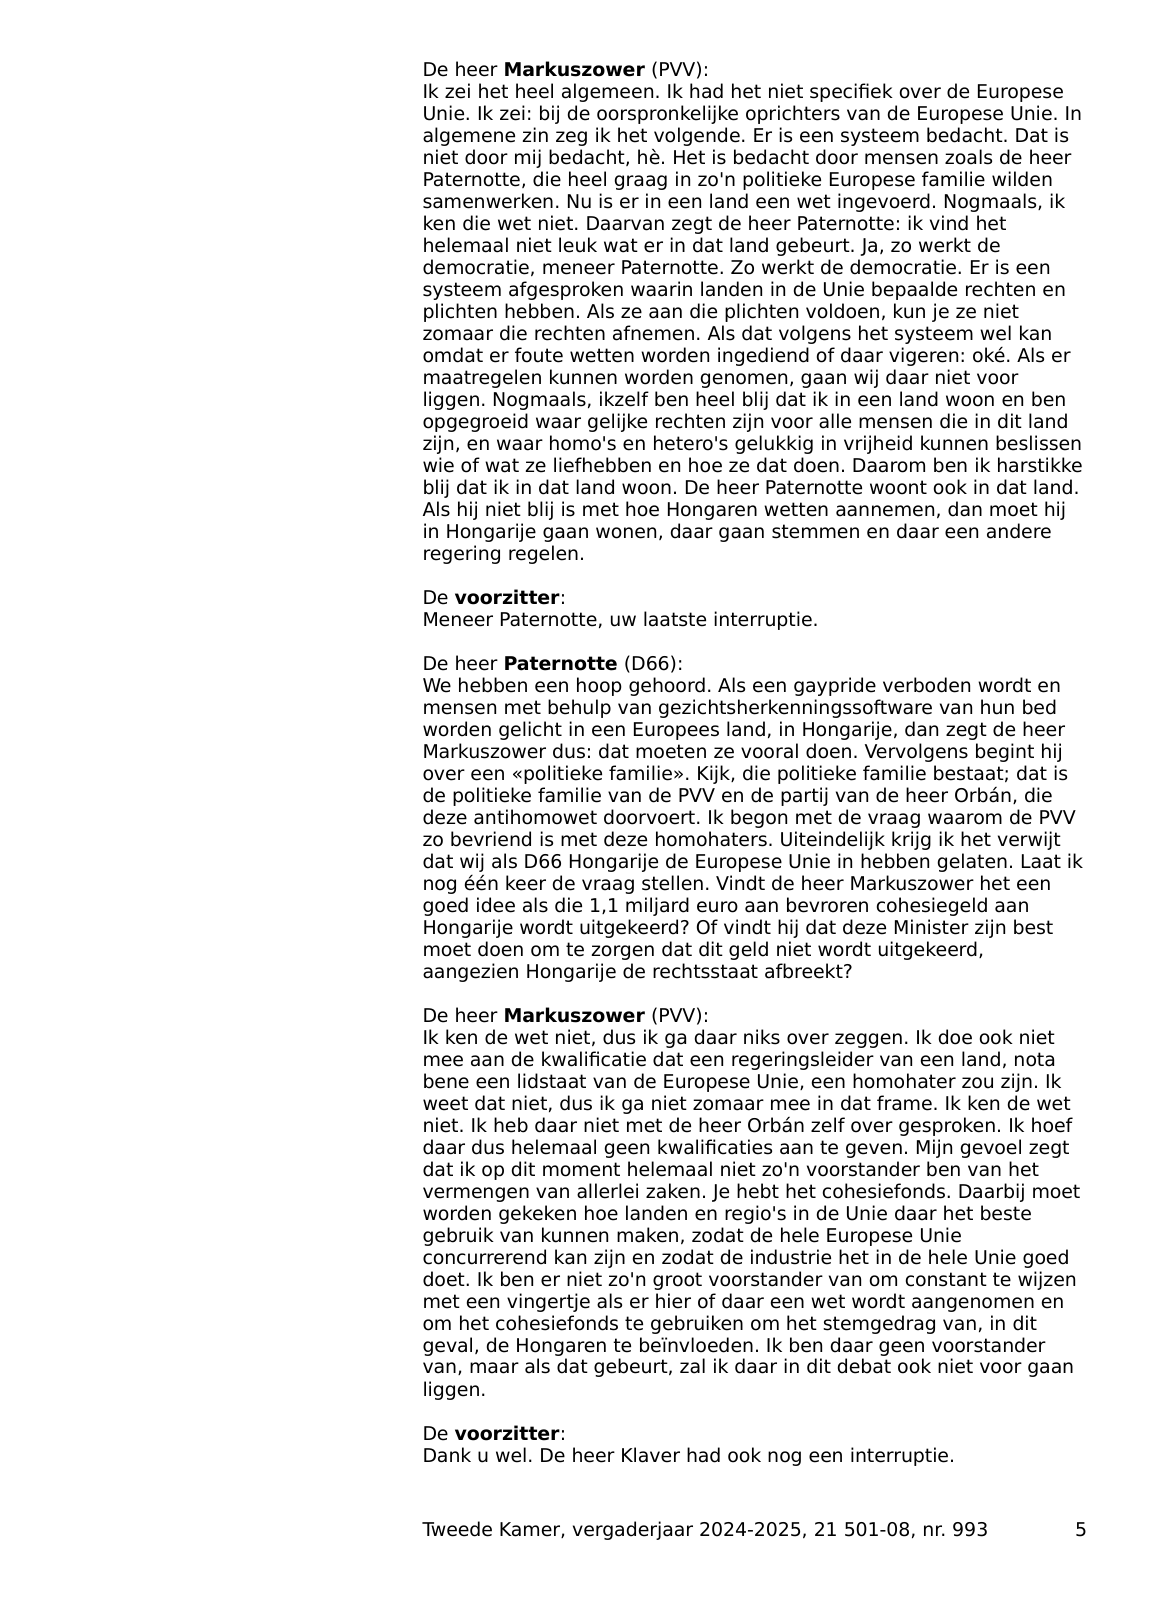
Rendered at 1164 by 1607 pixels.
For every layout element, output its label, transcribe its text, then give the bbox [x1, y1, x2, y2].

text We hebben een hoop gehoord. Als een gaypride verboden wordt en mensen met behulp van gezichtsherkenningssoftware van hun bed worden gelicht in een Europees land, in Hongarije, dan zegt de heer Markuszower dus: dat moeten ze vooral doen. Vervolgens begint hij over een «politieke familie». Kijk, die politieke familie bestaat; dat is de politieke familie van de PVV en de partij van de heer Orbán, die deze antihomowet doorvoert. Ik begon met de vraag waarom de PVV zo bevriend is met deze homohaters. Uiteindelijk krijg ik het verwijt dat wij als D66 Hongarije de Europese Unie in hebben gelaten. Laat ik nog één keer de vraag stellen. Vindt de heer Markuszower het een goed idee als die 1,1 miljard euro aan bevroren cohesiegeld aan Hongarije wordt uitgekeerd? Of vindt hij dat deze Minister zijn best moet doen om te zorgen dat dit geld niet wordt uitgekeerd, aangezien Hongarije de rechtsstaat afbreekt? [422, 675, 1087, 983]
text Meneer Paternotte, uw laatste interruptie. [422, 609, 1087, 631]
text Ik zei het heel algemeen. Ik had het niet specifiek over de Europese Unie. Ik zei: bij de oorspronkelijke oprichters van de Europese Unie. In algemene zin zeg ik het volgende. Er is een systeem bedacht. Dat is niet door mij bedacht, hè. Het is bedacht door mensen zoals de heer Paternotte, die heel graag in zo'n politieke Europese familie wilden samenwerken. Nu is er in een land een wet ingevoerd. Nogmaals, ik ken die wet niet. Daarvan zegt de heer Paternotte: ik vind het helemaal niet leuk wat er in dat land gebeurt. Ja, zo werkt de democratie, meneer Paternotte. Zo werkt de democratie. Er is een systeem afgesproken waarin landen in de Unie bepaalde rechten en plichten hebben. Als ze aan die plichten voldoen, kun je ze niet zomaar die rechten afnemen. Als dat volgens het systeem wel kan omdat er foute wetten worden ingediend of daar vigeren: oké. Als er maatregelen kunnen worden genomen, gaan wij daar niet voor liggen. Nogmaals, ikzelf ben heel blij dat ik in een land woon en ben opgegroeid waar gelijke rechten zijn voor alle mensen die in dit land zijn, en waar homo's en hetero's gelukkig in vrijheid kunnen beslissen wie of wat ze liefhebben en hoe ze dat doen. Daarom ben ik harstikke blij dat ik in dat land woon. De heer Paternotte woont ook in dat land. Als hij niet blij is met hoe Hongaren wetten aannemen, dan moet hij in Hongarije gaan wonen, daar gaan stemmen en daar een andere regering regelen. [422, 81, 1087, 564]
text De voorzitter: [422, 587, 1087, 609]
text De voorzitter: [422, 1423, 1087, 1444]
text De heer Markuszower (PVV): [422, 59, 1087, 81]
text Ik ken de wet niet, dus ik ga daar niks over zeggen. Ik doe ook niet mee aan de kwalificatie dat een regeringsleider van een land, nota bene een lidstaat van de Europese Unie, een homohater zou zijn. Ik weet dat niet, dus ik ga niet zomaar mee in dat frame. Ik ken de wet niet. Ik heb daar niet met de heer Orbán zelf over gesproken. Ik hoef daar dus helemaal geen kwalificaties aan te geven. Mijn gevoel zegt dat ik op dit moment helemaal niet zo'n voorstander ben van het vermengen van allerlei zaken. Je hebt het cohesiefonds. Daarbij moet worden gekeken hoe landen en regio's in de Unie daar het beste gebruik van kunnen maken, zodat de hele Europese Unie concurrerend kan zijn en zodat de industrie het in de hele Unie goed doet. Ik ben er niet zo'n groot voorstander van om constant te wijzen met een vingertje als er hier of daar een wet wordt aangenomen en om het cohesiefonds te gebruiken om het stemgedrag van, in dit geval, de Hongaren te beïnvloeden. Ik ben daar geen voorstander van, maar als dat gebeurt, zal ik daar in dit debat ook niet voor gaan liggen. [422, 1027, 1087, 1400]
text De heer Markuszower (PVV): [422, 1005, 1087, 1027]
text Dank u wel. De heer Klaver had ook nog een interruptie. [422, 1444, 1087, 1467]
text De heer Paternotte (D66): [422, 653, 1087, 675]
